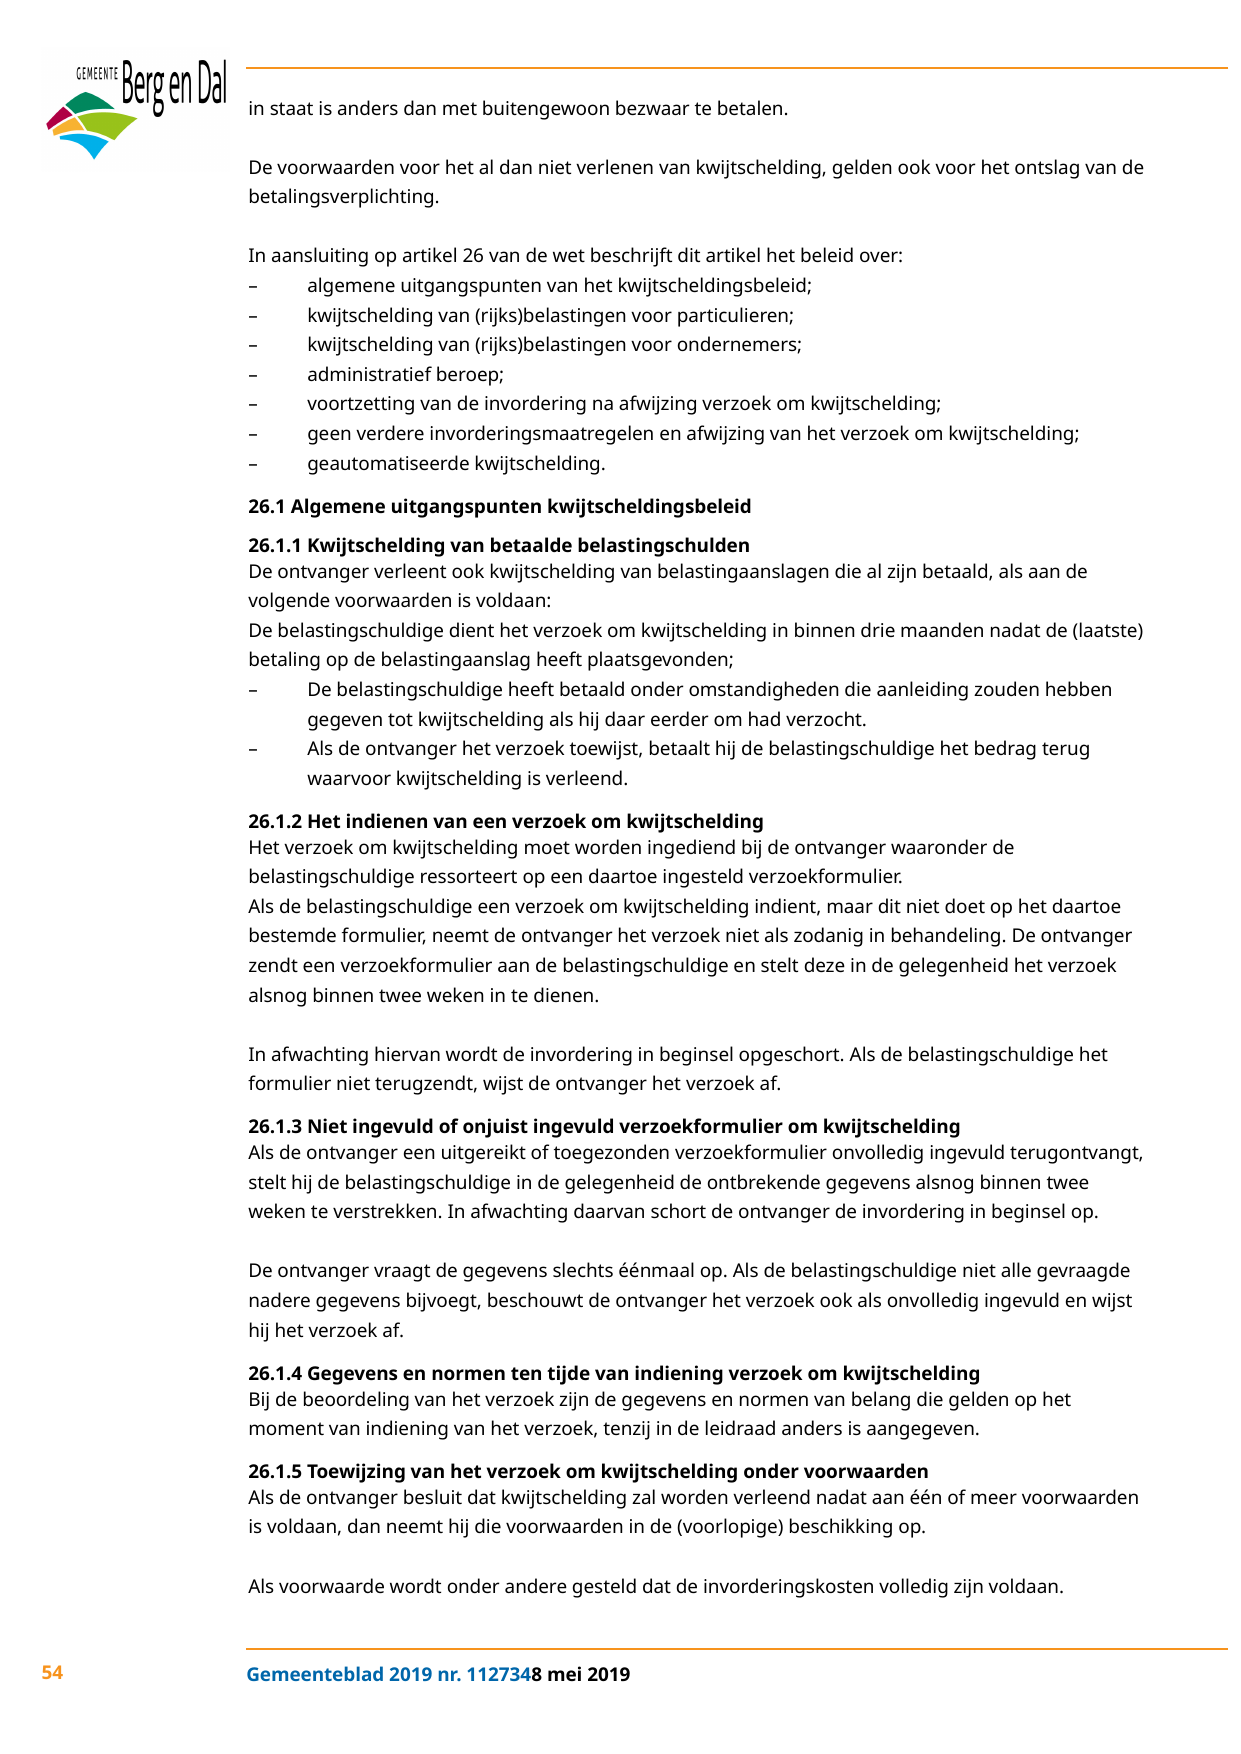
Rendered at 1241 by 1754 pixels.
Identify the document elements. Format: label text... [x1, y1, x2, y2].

text Als de ontvanger een uitgereikt of toegezonden verzoekformulier onvolledig ingevuld terugontvangt, stelt hij de belastingschuldige in de gelegenheid de ontbrekende gegevens alsnog binnen twee weken te verstrekken. In afwachting daarvan schort de ontvanger de invordering in beginsel op. [248, 1139, 1152, 1224]
list geautomatiseerde kwijtschelding. [248, 450, 1152, 476]
list Als de ontvanger het verzoek toewijst, betaalt hij de belastingschuldige het bedrag terug waarvoor kwijtschelding is verleend. [248, 735, 1152, 791]
text In aansluiting op artikel 26 van de wet beschrijft dit artikel het beleid over: [248, 243, 1152, 268]
text In afwachting hiervan wordt de invordering in beginsel opgeschort. Als de belastingschuldige het formulier niet terugzendt, wijst de ontvanger het verzoek af. [248, 1041, 1152, 1096]
text Het verzoek om kwijtschelding moet worden ingediend bij de ontvanger waaronder de belastingschuldige ressorteert op een daartoe ingesteld verzoekformulier. [248, 834, 1152, 889]
text 26.1.3 Niet ingevuld of onjuist ingevuld verzoekformulier om kwijtschelding [248, 1114, 1152, 1139]
picture [41, 47, 231, 172]
list kwijtschelding van (rijks)belastingen voor ondernemers; [248, 331, 1152, 357]
text 26.1.4 Gegevens en normen ten tijde van indiening verzoek om kwijtschelding [248, 1360, 1152, 1386]
text Bij de beoordeling van het verzoek zijn de gegevens en normen van belang die gelden op het moment van indiening van het verzoek, tenzij in de leidraad anders is aangegeven. [248, 1386, 1152, 1441]
text 26.1.5 Toewijzing van het verzoek om kwijtschelding onder voorwaarden [248, 1458, 1152, 1484]
list De belastingschuldige heeft betaald onder omstandigheden die aanleiding zouden hebben gegeven tot kwijtschelding als hij daar eerder om had verzocht. [248, 676, 1152, 732]
text Als de belastingschuldige een verzoek om kwijtschelding indient, maar dit niet doet op het daartoe bestemde formulier, neemt de ontvanger het verzoek niet als zodanig in behandeling. De ontvanger zendt een verzoekformulier aan de belastingschuldige en stelt deze in de gelegenheid het verzoek alsnog binnen twee weken in te dienen. [248, 893, 1152, 1007]
text Als voorwaarde wordt onder andere gesteld dat de invorderingskosten volledig zijn voldaan. [248, 1573, 1152, 1599]
list administratief beroep; [248, 361, 1152, 387]
text De belastingschuldige dient het verzoek om kwijtschelding in binnen drie maanden nadat de (laatste) betaling op de belastingaanslag heeft plaatsgevonden; [248, 617, 1152, 672]
list algemene uitgangspunten van het kwijtscheldingsbeleid; [248, 272, 1152, 298]
text De ontvanger vraagt de gegevens slechts éénmaal op. Als de belastingschuldige niet alle gevraagde nadere gegevens bijvoegt, beschouwt de ontvanger het verzoek ook als onvolledig ingevuld en wijst hij het verzoek af. [248, 1258, 1152, 1343]
list geen verdere invorderingsmaatregelen en afwijzing van het verzoek om kwijtschelding; [248, 420, 1152, 446]
text Als de ontvanger besluit dat kwijtschelding zal worden verleend nadat aan één of meer voorwaarden is voldaan, dan neemt hij die voorwaarden in de (voorlopige) beschikking op. [248, 1484, 1152, 1539]
text De ontvanger verleent ook kwijtschelding van belastingaanslagen die al zijn betaald, als aan de volgende voorwaarden is voldaan: [248, 558, 1152, 613]
text 26.1.2 Het indienen van een verzoek om kwijtschelding [248, 808, 1152, 834]
list voortzetting van de invordering na afwijzing verzoek om kwijtschelding; [248, 391, 1152, 416]
list kwijtschelding van (rijks)belastingen voor particulieren; [248, 302, 1152, 328]
text 26.1 Algemene uitgangspunten kwijtscheldingsbeleid [248, 493, 1152, 519]
text in staat is anders dan met buitengewoon bezwaar te betalen. [248, 95, 1152, 121]
text 26.1.1 Kwijtschelding van betaalde belastingschulden [248, 532, 1152, 558]
text De voorwaarden voor het al dan niet verlenen van kwijtschelding, gelden ook voor het ontslag van de betalingsverplichting. [248, 154, 1152, 209]
